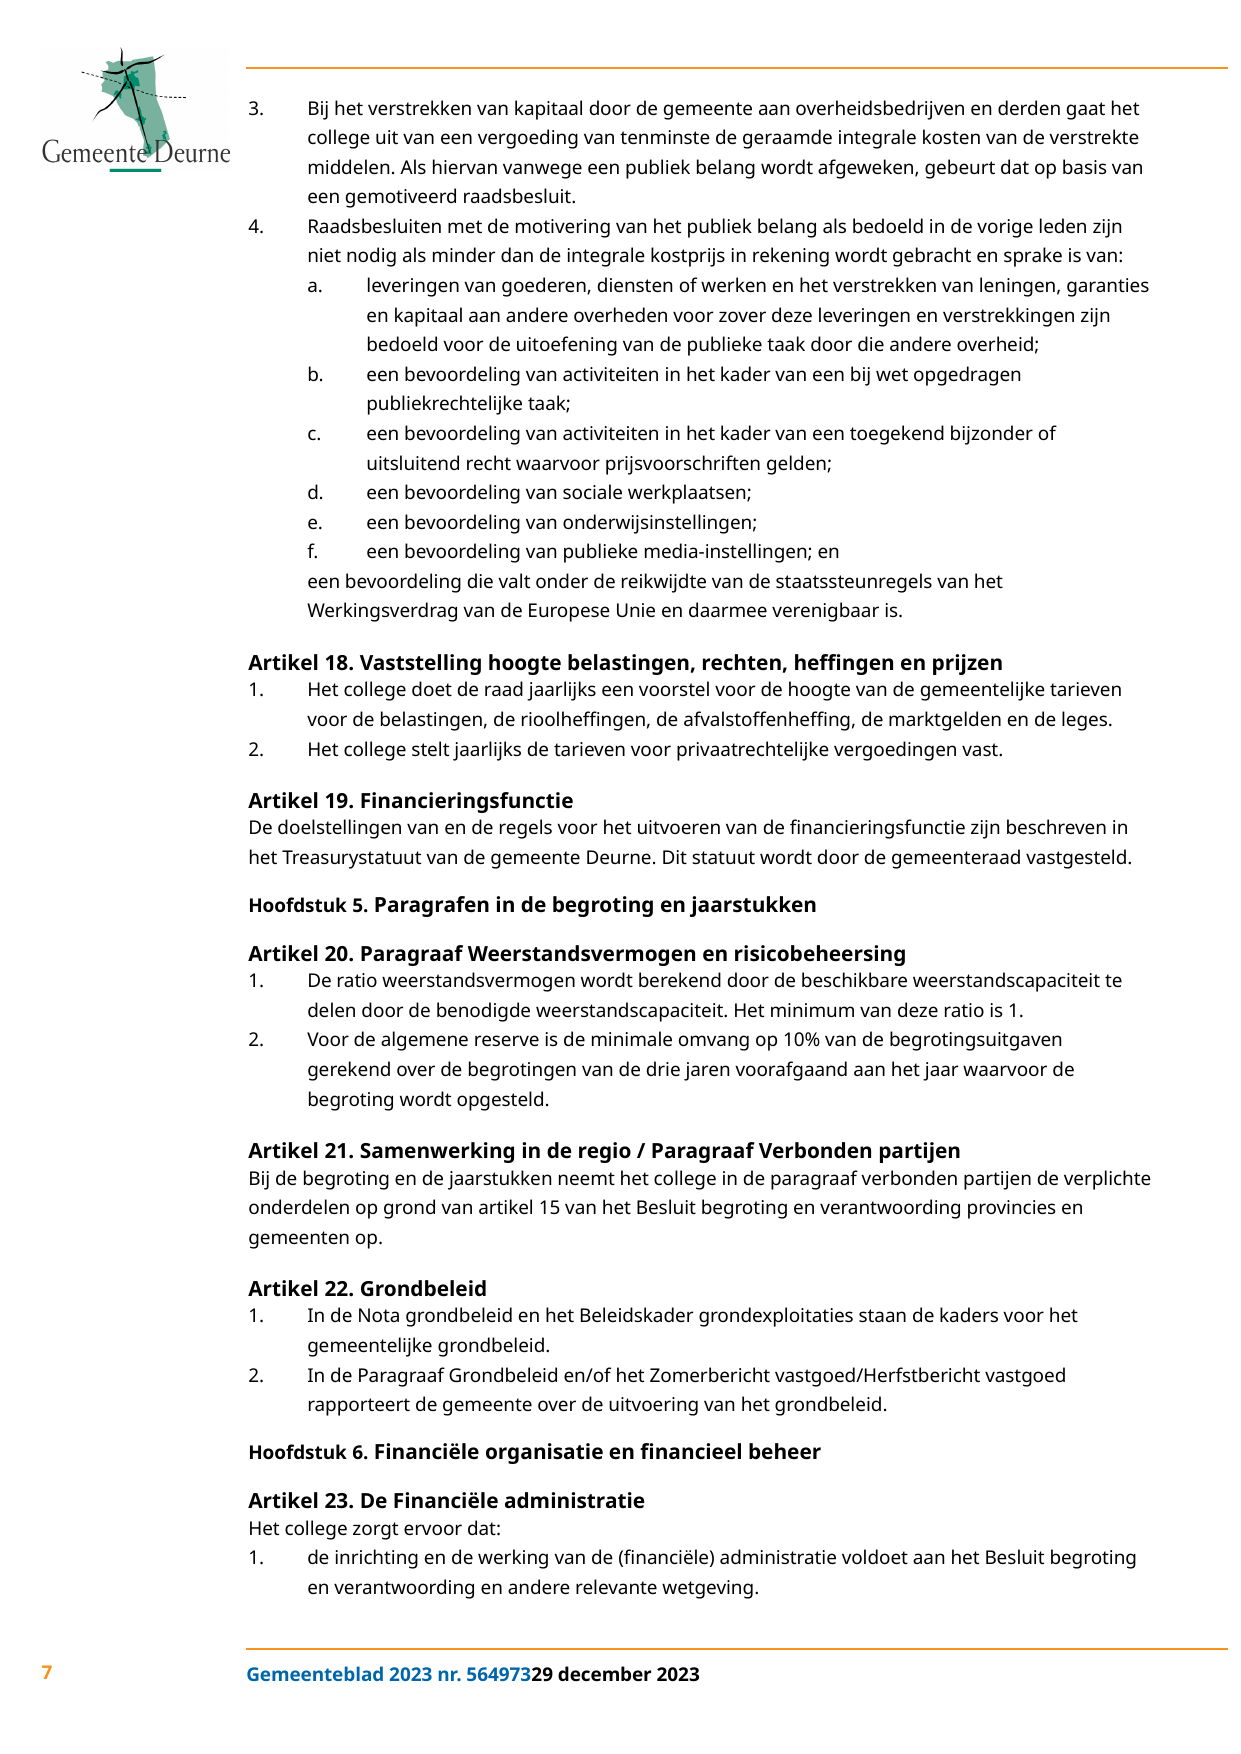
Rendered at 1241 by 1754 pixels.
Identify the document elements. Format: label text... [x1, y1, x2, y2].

text Artikel 20. Paragraaf Weerstandsvermogen en risicobeheersing [248, 939, 1152, 967]
text De doelstellingen van en de regels voor het uitvoeren van de financieringsfunctie zijn beschreven in het Treasurystatuut van de gemeente Deurne. Dit statuut wordt door de gemeenteraad vastgesteld. [248, 814, 1152, 870]
list De ratio weerstandsvermogen wordt berekend door de beschikbare weerstandscapaciteit te delen door de benodigde weerstandscapaciteit. Het minimum van deze ratio is 1. [248, 967, 1152, 1023]
list Het college doet de raad jaarlijks een voorstel voor de hoogte van de gemeentelijke tarieven voor de belastingen, de rioolheffingen, de afvalstoffenheffing, de marktgelden en de leges. [248, 677, 1152, 732]
list Bij het verstrekken van kapitaal door de gemeente aan overheidsbedrijven en derden gaat het college uit van een vergoeding van tenminste de geraamde integrale kosten van de verstrekte middelen. Als hiervan vanwege een publiek belang wordt afgeweken, gebeurt dat op basis van een gemotiveerd raadsbesluit. [248, 95, 1152, 209]
list Raadsbesluiten met de motivering van het publiek belang als bedoeld in de vorige leden zijn niet nodig als minder dan de integrale kostprijs in rekening wordt gebracht en sprake is van: [248, 213, 1152, 268]
text Hoofdstuk 6. Financiële organisatie en financieel beheer [248, 1437, 1152, 1466]
list In de Paragraaf Grondbeleid en/of het Zomerbericht vastgoed/Herfstbericht vastgoed rapporteert de gemeente over de uitvoering van het grondbeleid. [248, 1362, 1152, 1417]
list een bevoordeling van publieke media-instellingen; en [307, 538, 1152, 564]
list een bevoordeling van activiteiten in het kader van een bij wet opgedragen publiekrechtelijke taak; [307, 361, 1152, 416]
text Artikel 19. Financieringsfunctie [248, 786, 1152, 814]
text Artikel 22. Grondbeleid [248, 1274, 1152, 1303]
list een bevoordeling die valt onder de reikwijdte van de staatssteunregels van het Werkingsverdrag van de Europese Unie en daarmee verenigbaar is. [248, 568, 1152, 623]
list In de Nota grondbeleid en het Beleidskader grondexploitaties staan de kaders voor het gemeentelijke grondbeleid. [248, 1303, 1152, 1358]
list een bevoordeling van activiteiten in het kader van een toegekend bijzonder of uitsluitend recht waarvoor prijsvoorschriften gelden; [307, 420, 1152, 476]
list de inrichting en de werking van de (financiële) administratie voldoet aan het Besluit begroting en verantwoording en andere relevante wetgeving. [248, 1544, 1152, 1600]
list leveringen van goederen, diensten of werken en het verstrekken van leningen, garanties en kapitaal aan andere overheden voor zover deze leveringen en verstrekkingen zijn bedoeld voor de uitoefening van de publieke taak door die andere overheid; [307, 272, 1152, 357]
text Bij de begroting en de jaarstukken neemt het college in de paragraaf verbonden partijen de verplichte onderdelen op grond van artikel 15 van het Besluit begroting en verantwoording provincies en gemeenten op. [248, 1165, 1152, 1249]
list een bevoordeling van onderwijsinstellingen; [307, 509, 1152, 535]
text Artikel 18. Vaststelling hoogte belastingen, rechten, heffingen en prijzen [248, 648, 1152, 677]
list Voor de algemene reserve is de minimale omvang op 10% van de begrotingsuitgaven gerekend over de begrotingen van de drie jaren voorafgaand aan het jaar waarvoor de begroting wordt opgesteld. [248, 1027, 1152, 1112]
list Het college stelt jaarlijks de tarieven voor privaatrechtelijke vergoedingen vast. [248, 736, 1152, 761]
list een bevoordeling van sociale werkplaatsen; [307, 479, 1152, 505]
picture [41, 47, 231, 172]
text Het college zorgt ervoor dat: [248, 1515, 1152, 1541]
text Hoofdstuk 5. Paragrafen in de begroting en jaarstukken [248, 890, 1152, 918]
text Artikel 23. De Financiële administratie [248, 1486, 1152, 1515]
text Artikel 21. Samenwerking in de regio / Paragraaf Verbonden partijen [248, 1136, 1152, 1165]
